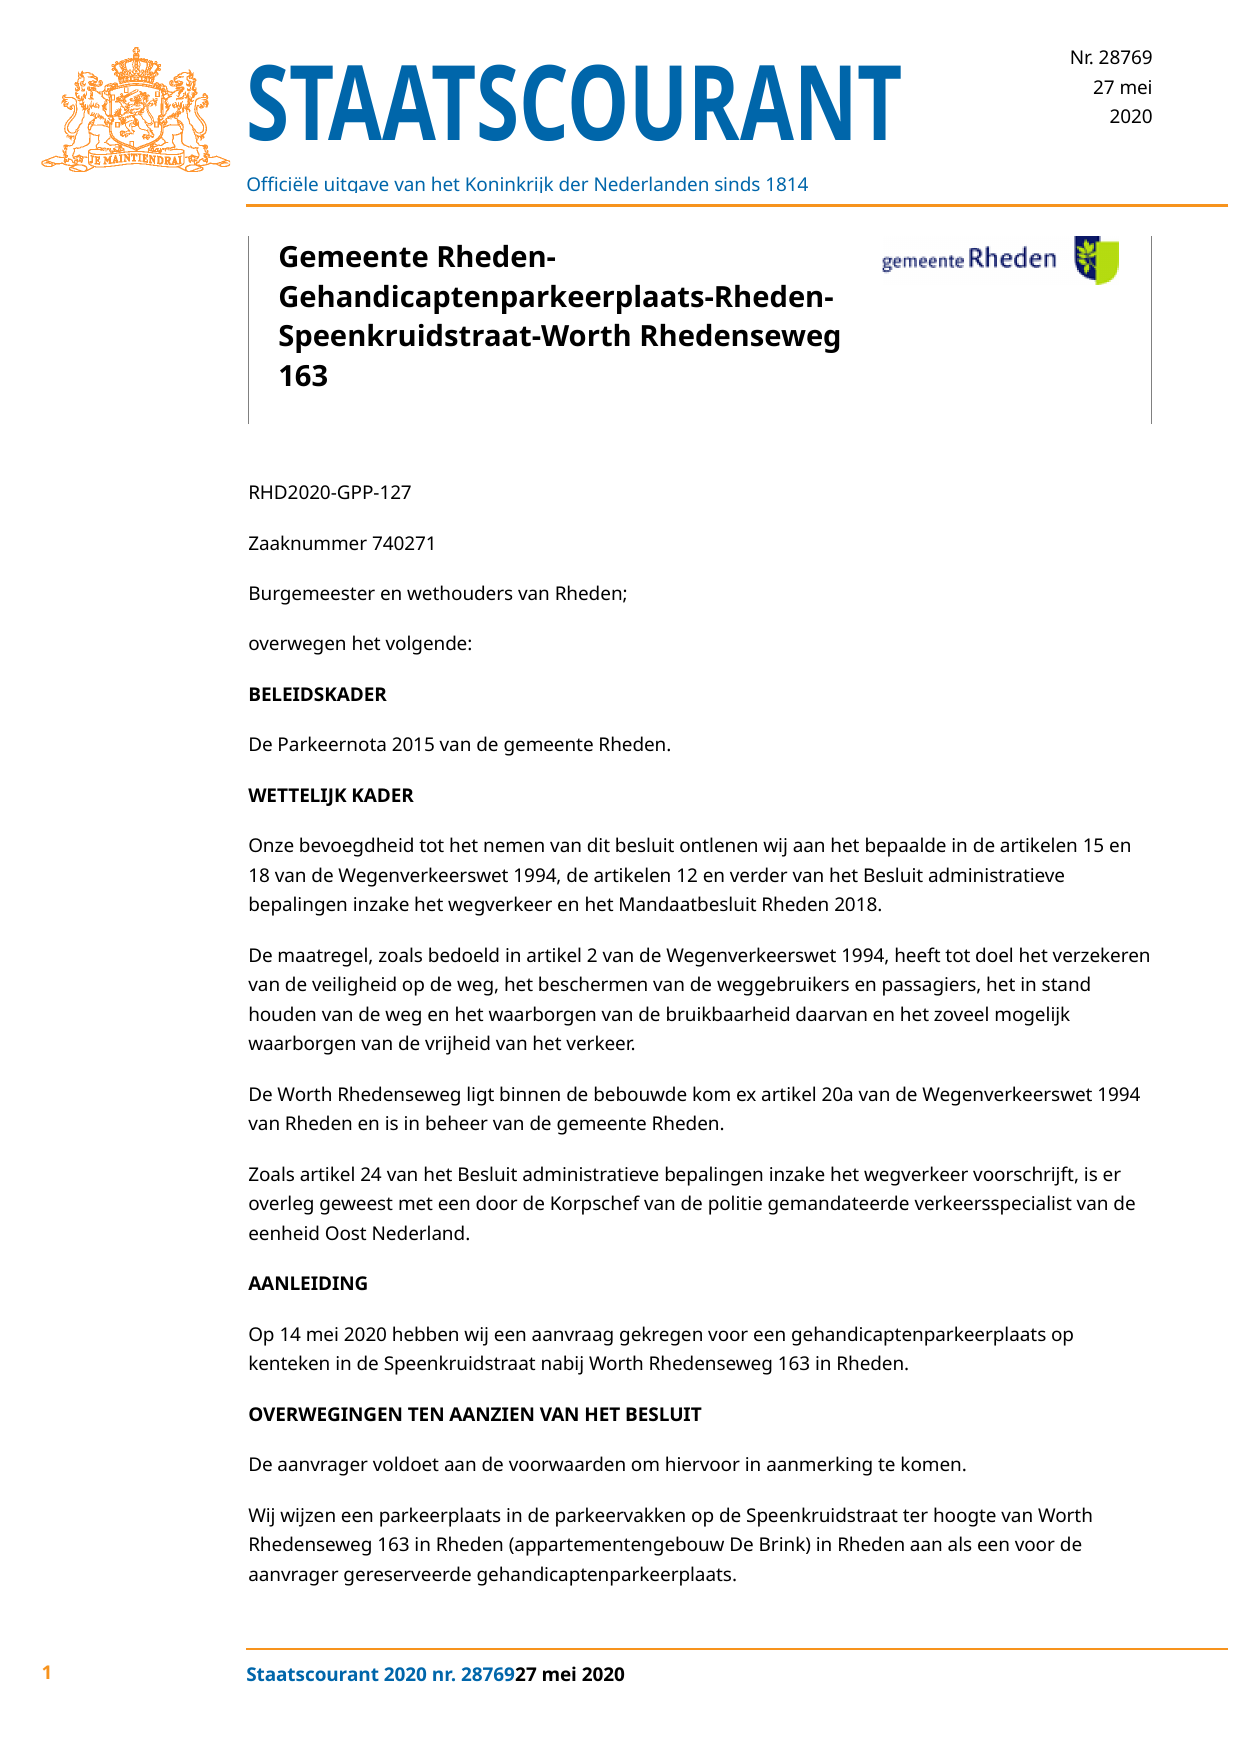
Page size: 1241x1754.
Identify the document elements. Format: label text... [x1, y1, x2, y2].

text Zoals artikel 24 van het Besluit administratieve bepalingen inzake het wegverkeer voorschrijft, is er overleg geweest met een door de Korpschef van de politie gemandateerde verkeersspecialist van de eenheid Oost Nederland. [248, 1161, 1152, 1246]
text Zaaknummer 740271 [248, 530, 1152, 556]
text De Worth Rhedenseweg ligt binnen de bebouwde kom ex artikel 20a van de Wegenverkeerswet 1994 van Rheden en is in beheer van de gemeente Rheden. [248, 1081, 1152, 1136]
table_header [850, 236, 1151, 424]
text WETTELIJK KADER [248, 782, 1152, 808]
text Wij wijzen een parkeerplaats in de parkeervakken op de Speenkruidstraat ter hoogte van Worth Rhedenseweg 163 in Rheden (appartementengebouw De Brink) in Rheden aan als een voor de aanvrager gereserveerde gehandicaptenparkeerplaats. [248, 1502, 1152, 1587]
table_header Gemeente Rheden-Gehandicaptenparkeerplaats-Rheden-Speenkruidstraat-Worth Rhedenseweg 163 [249, 236, 850, 424]
text overwegen het volgende: [248, 631, 1152, 656]
text OVERWEGINGEN TEN AANZIEN VAN HET BESLUIT [248, 1401, 1152, 1427]
text BELEIDSKADER [248, 681, 1152, 707]
text De Parkeernota 2015 van de gemeente Rheden. [248, 731, 1152, 757]
text De aanvrager voldoet aan de voorwaarden om hiervoor in aanmerking te komen. [248, 1451, 1152, 1477]
picture [882, 236, 1119, 285]
text Onze bevoegdheid tot het nemen van dit besluit ontlenen wij aan het bepaalde in de artikelen 15 en 18 van de Wegenverkeerswet 1994, de artikelen 12 en verder van het Besluit administratieve bepalingen inzake het wegverkeer en het Mandaatbesluit Rheden 2018. [248, 832, 1152, 917]
text Op 14 mei 2020 hebben wij een aanvraag gekregen voor een gehandicaptenparkeerplaats op kenteken in de Speenkruidstraat nabij Worth Rhedenseweg 163 in Rheden. [248, 1321, 1152, 1376]
text Burgemeester en wethouders van Rheden; [248, 580, 1152, 606]
picture [41, 47, 231, 172]
text AANLEIDING [248, 1271, 1152, 1296]
text RHD2020-GPP-127 [248, 479, 1152, 505]
text De maatregel, zoals bedoeld in artikel 2 van de Wegenverkeerswet 1994, heeft tot doel het verzekeren van de veiligheid op de weg, het beschermen van de weggebruikers en passagiers, het in stand houden van de weg en het waarborgen van de bruikbaarheid daarvan en het zoveel mogelijk waarborgen van de vrijheid van het verkeer. [248, 942, 1152, 1056]
